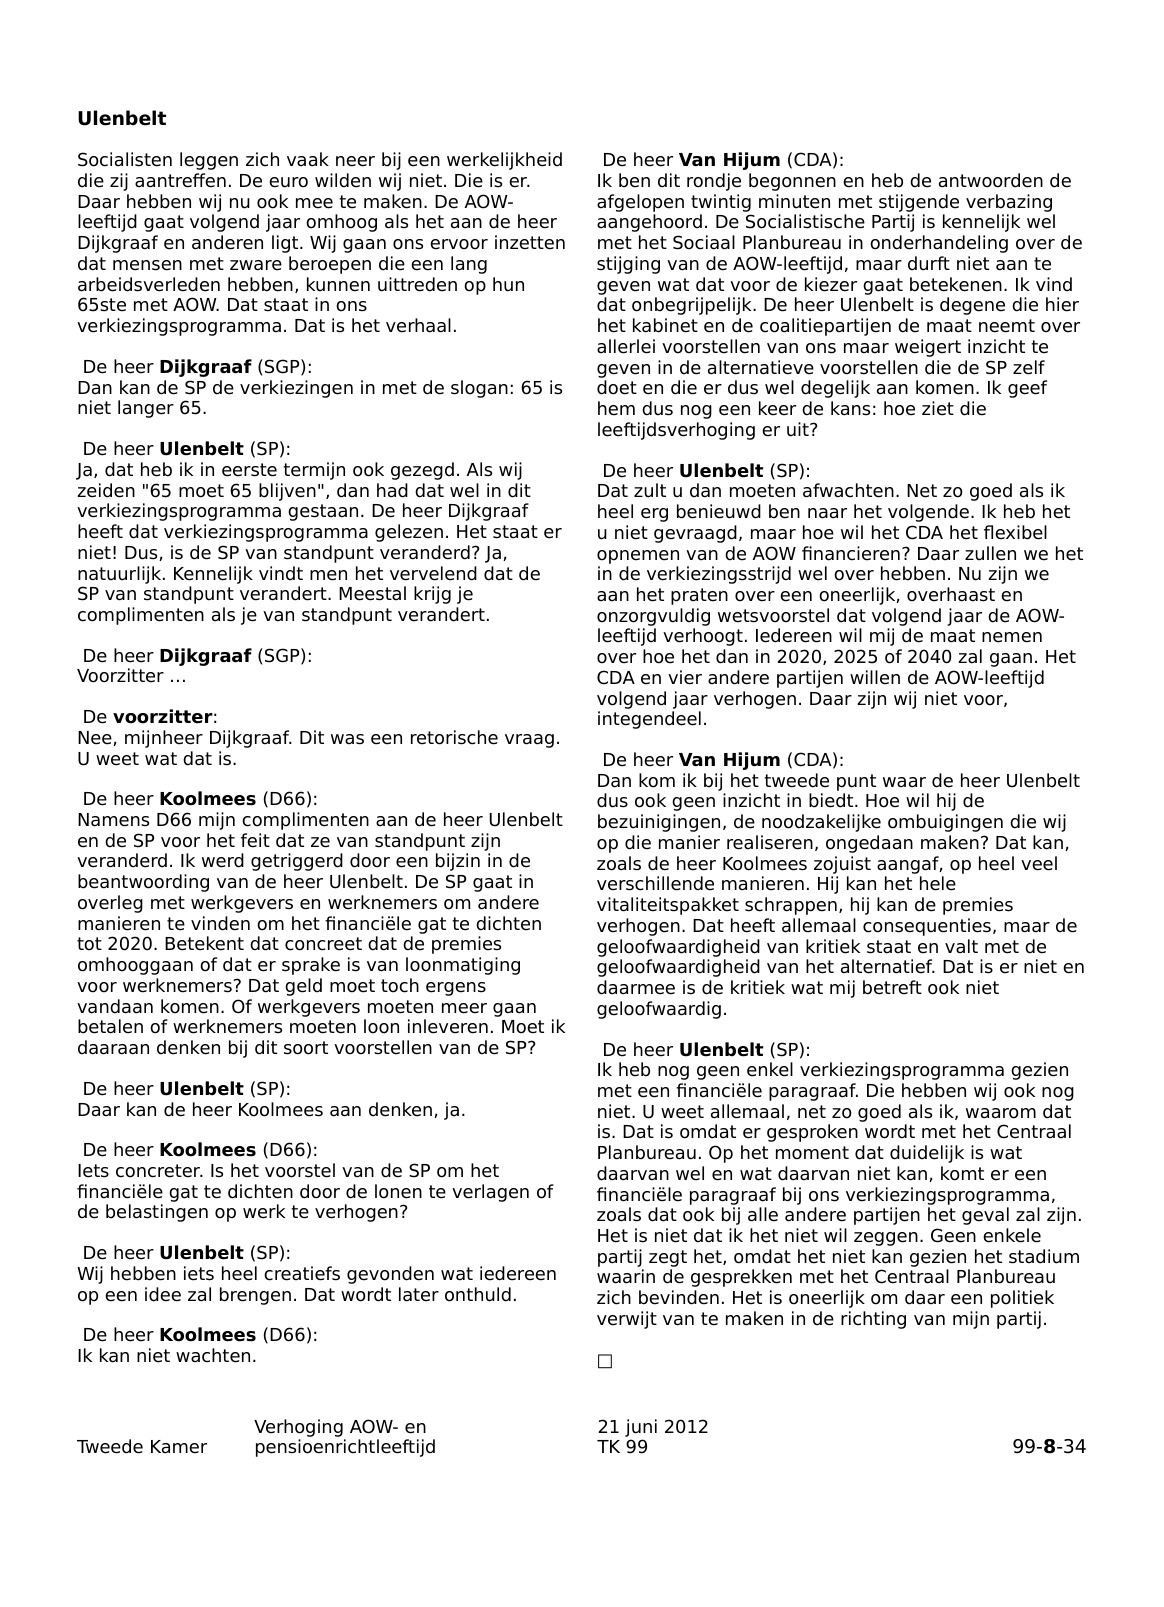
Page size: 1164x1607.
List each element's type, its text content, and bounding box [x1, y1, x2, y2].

text Iets concreter. Is het voorstel van de SP om het financiële gat te dichten door de lonen te verlagen of de belastingen op werk te verhogen? [77, 1161, 567, 1223]
text Ik ben dit rondje begonnen en heb de antwoorden de afgelopen twintig minuten met stijgende verbazing aangehoord. De Socialistische Partij is kennelijk wel met het Sociaal Planbureau in onderhandeling over de stijging van de AOW-leeftijd, maar durft niet aan te geven wat dat voor de kiezer gaat betekenen. Ik vind dat onbegrijpelijk. De heer Ulenbelt is degene die hier het kabinet en de coalitiepartijen de maat neemt over allerlei voorstellen van ons maar weigert inzicht te geven in de alternatieve voorstellen die de SP zelf doet en die er dus wel degelijk aan komen. Ik geef hem dus nog een keer de kans: hoe ziet die leeftijdsverhoging er uit? [596, 171, 1087, 440]
text De heer Dijkgraaf (SGP): [77, 646, 567, 666]
text Socialisten leggen zich vaak neer bij een werkelijkheid die zij aantreffen. De euro wilden wij niet. Die is er. Daar hebben wij nu ook mee te maken. De AOW-leeftijd gaat volgend jaar omhoog als het aan de heer Dijkgraaf en anderen ligt. Wij gaan ons ervoor inzetten dat mensen met zware beroepen die een lang arbeidsverleden hebben, kunnen uittreden op hun 65ste met AOW. Dat staat in ons verkiezingsprogramma. Dat is het verhaal. [77, 150, 567, 337]
text Dan kan de SP de verkiezingen in met de slogan: 65 is niet langer 65. [77, 377, 567, 419]
text De heer Dijkgraaf (SGP): [77, 357, 567, 377]
text De heer Koolmees (D66): [77, 789, 567, 810]
text Daar kan de heer Koolmees aan denken, ja. [77, 1099, 567, 1120]
text De heer Koolmees (D66): [77, 1325, 567, 1346]
text Nee, mijnheer Dijkgraaf. Dit was een retorische vraag. U weet wat dat is. [77, 728, 567, 769]
text De heer Koolmees (D66): [77, 1140, 567, 1161]
text De heer Ulenbelt (SP): [77, 1079, 567, 1099]
text Dat zult u dan moeten afwachten. Net zo goed als ik heel erg benieuwd ben naar het volgende. Ik heb het u niet gevraagd, maar hoe wil het CDA het flexibel opnemen van de AOW financieren? Daar zullen we het in de verkiezingsstrijd wel over hebben. Nu zijn we aan het praten over een oneerlijk, overhaast en onzorgvuldig wetsvoorstel dat volgend jaar de AOW-leeftijd verhoogt. Iedereen wil mij de maat nemen over hoe het dan in 2020, 2025 of 2040 zal gaan. Het CDA en vier andere partijen willen de AOW-leeftijd volgend jaar verhogen. Daar zijn wij niet voor, integendeel. [596, 481, 1087, 730]
text Namens D66 mijn complimenten aan de heer Ulenbelt en de SP voor het feit dat ze van standpunt zijn veranderd. Ik werd getriggerd door een bijzin in de beantwoording van de heer Ulenbelt. De SP gaat in overleg met werkgevers en werknemers om andere manieren te vinden om het financiële gat te dichten tot 2020. Betekent dat concreet dat de premies omhooggaan of dat er sprake is van loonmatiging voor werknemers? Dat geld moet toch ergens vandaan komen. Of werkgevers moeten meer gaan betalen of werknemers moeten loon inleveren. Moet ik daaraan denken bij dit soort voorstellen van de SP? [77, 810, 567, 1059]
text De heer Ulenbelt (SP): [596, 460, 1087, 481]
text Ik kan niet wachten. [77, 1346, 567, 1367]
text De voorzitter: [77, 707, 567, 728]
text De heer Van Hijum (CDA): [596, 150, 1087, 171]
text □ [596, 1349, 1087, 1370]
text Dan kom ik bij het tweede punt waar de heer Ulenbelt dus ook geen inzicht in biedt. Hoe wil hij de bezuinigingen, de noodzakelijke ombuigingen die wij op die manier realiseren, ongedaan maken? Dat kan, zoals de heer Koolmees zojuist aangaf, op heel veel verschillende manieren. Hij kan het hele vitaliteitspakket schrappen, hij kan de premies verhogen. Dat heeft allemaal consequenties, maar de geloofwaardigheid van kritiek staat en valt met de geloofwaardigheid van het alternatief. Dat is er niet en daarmee is de kritiek wat mij betreft ook niet geloofwaardig. [596, 771, 1087, 1019]
text Ik heb nog geen enkel verkiezingsprogramma gezien met een financiële paragraaf. Die hebben wij ook nog niet. U weet allemaal, net zo goed als ik, waarom dat is. Dat is omdat er gesproken wordt met het Centraal Planbureau. Op het moment dat duidelijk is wat daarvan wel en wat daarvan niet kan, komt er een financiële paragraaf bij ons verkiezingsprogramma, zoals dat ook bij alle andere partijen het geval zal zijn. Het is niet dat ik het niet wil zeggen. Geen enkele partij zegt het, omdat het niet kan gezien het stadium waarin de gesprekken met het Centraal Planbureau zich bevinden. Het is oneerlijk om daar een politiek verwijt van te maken in de richting van mijn partij. [596, 1060, 1087, 1329]
text De heer Ulenbelt (SP): [596, 1039, 1087, 1060]
text De heer Ulenbelt (SP): [77, 439, 567, 460]
text De heer Ulenbelt (SP): [77, 1243, 567, 1264]
text Ja, dat heb ik in eerste termijn ook gezegd. Als wij zeiden "65 moet 65 blijven", dan had dat wel in dit verkiezingsprogramma gestaan. De heer Dijkgraaf heeft dat verkiezingsprogramma gelezen. Het staat er niet! Dus, is de SP van standpunt veranderd? Ja, natuurlijk. Kennelijk vindt men het vervelend dat de SP van standpunt verandert. Meestal krijg je complimenten als je van standpunt verandert. [77, 460, 567, 626]
text Voorzitter … [77, 666, 567, 687]
text De heer Van Hijum (CDA): [596, 750, 1087, 771]
text Wij hebben iets heel creatiefs gevonden wat iedereen op een idee zal brengen. Dat wordt later onthuld. [77, 1264, 567, 1305]
